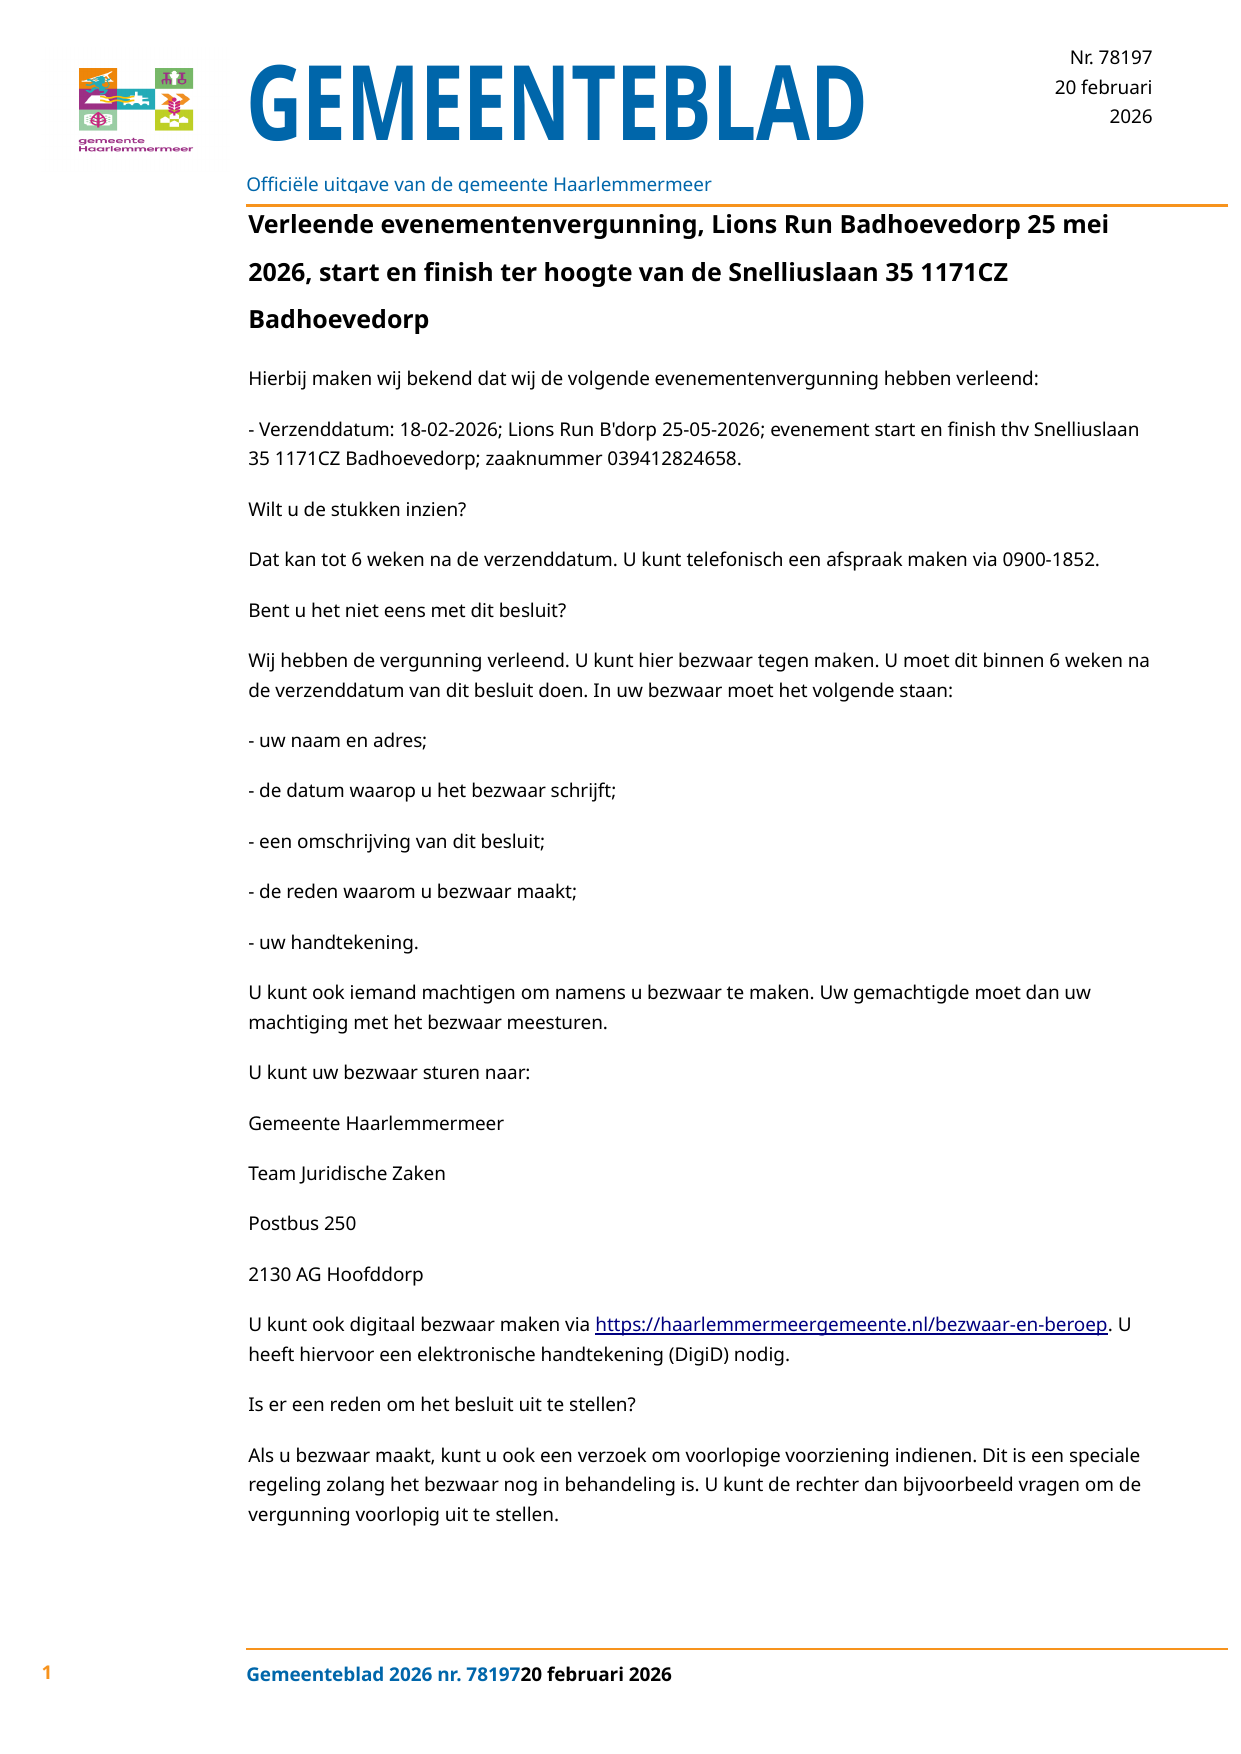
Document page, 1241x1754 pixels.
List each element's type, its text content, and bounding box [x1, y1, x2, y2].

text Bent u het niet eens met dit besluit? [248, 597, 1152, 622]
text - de reden waarom u bezwaar maakt; [248, 878, 1152, 904]
text - een omschrijving van dit besluit; [248, 828, 1152, 854]
text U kunt uw bezwaar sturen naar: [248, 1059, 1152, 1085]
text - Verzenddatum: 18-02-2026; Lions Run B'dorp 25-05-2026; evenement start en finish thv Snelliuslaan 35 1171CZ Badhoevedorp; zaaknummer 039412824658. [248, 416, 1152, 471]
text Wilt u de stukken inzien? [248, 496, 1152, 522]
text - uw naam en adres; [248, 727, 1152, 753]
picture [41, 47, 231, 172]
text U kunt ook digitaal bezwaar maken via https://haarlemmermeergemeente.nl/bezwaar-en-beroep. U heeft hiervoor een elektronische handtekening (DigiD) nodig. [248, 1311, 1152, 1367]
text Verleende evenementenvergunning, Lions Run Badhoevedorp 25 mei 2026, start en finish ter hoogte van de Snelliuslaan 35 1171CZ Badhoevedorp [248, 207, 1152, 336]
text Als u bezwaar maakt, kunt u ook een verzoek om voorlopige voorziening indienen. Dit is een speciale regeling zolang het bezwaar nog in behandeling is. U kunt de rechter dan bijvoorbeeld vragen om de vergunning voorlopig uit te stellen. [248, 1442, 1152, 1527]
text U kunt ook iemand machtigen om namens u bezwaar te maken. Uw gemachtigde moet dan uw machtiging met het bezwaar meesturen. [248, 979, 1152, 1034]
text - uw handtekening. [248, 929, 1152, 954]
text Dat kan tot 6 weken na de verzenddatum. U kunt telefonisch een afspraak maken via 0900-1852. [248, 546, 1152, 572]
text 2130 AG Hoofddorp [248, 1261, 1152, 1287]
text Hierbij maken wij bekend dat wij de volgende evenementenvergunning hebben verleend: [248, 366, 1152, 391]
text Team Juridische Zaken [248, 1160, 1152, 1186]
text Is er een reden om het besluit uit te stellen? [248, 1391, 1152, 1417]
text Wij hebben de vergunning verleend. U kunt hier bezwaar tegen maken. U moet dit binnen 6 weken na de verzenddatum van dit besluit doen. In uw bezwaar moet het volgende staan: [248, 647, 1152, 702]
text Postbus 250 [248, 1211, 1152, 1236]
text Gemeente Haarlemmermeer [248, 1110, 1152, 1135]
text - de datum waarop u het bezwaar schrijft; [248, 778, 1152, 803]
